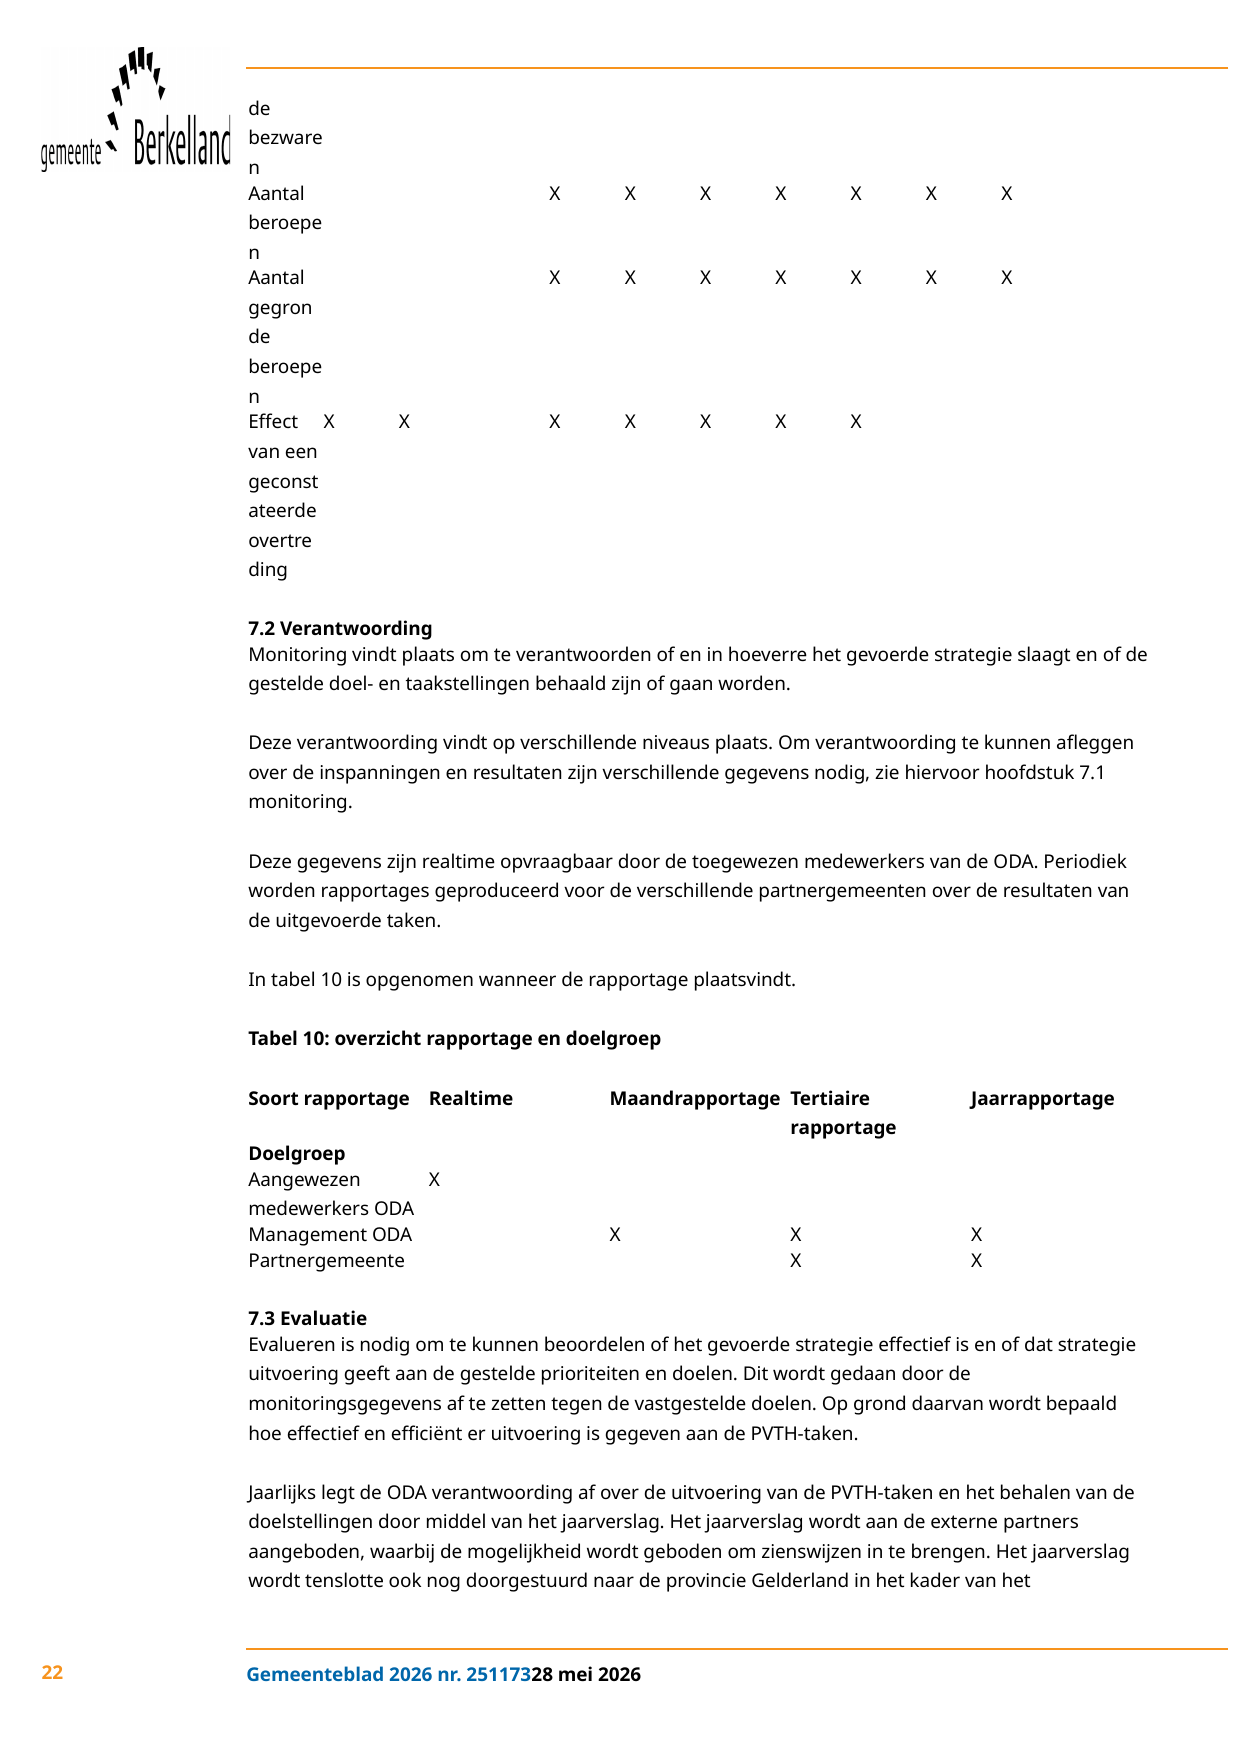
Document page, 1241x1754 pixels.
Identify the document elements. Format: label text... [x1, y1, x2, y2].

table_cell [323, 180, 398, 264]
table_cell Effect van een geconstateerde overtreding [248, 409, 323, 582]
table_cell [429, 1247, 609, 1272]
table_cell X [549, 409, 624, 582]
table_cell Management ODA [248, 1221, 429, 1247]
table_cell [850, 95, 926, 180]
table_cell Aantal gegronde beroepen [248, 265, 323, 409]
table_cell X [1001, 265, 1076, 409]
text 7.3 Evaluatie [248, 1305, 1152, 1331]
table_cell X [775, 409, 850, 582]
table_cell X [850, 180, 926, 264]
table_cell [926, 95, 1001, 180]
table_cell [549, 95, 624, 180]
table_cell X [549, 265, 624, 409]
table_cell X [549, 180, 624, 264]
table_cell Aantal beroepen [248, 180, 323, 264]
table_cell [429, 1221, 609, 1247]
table_cell [399, 265, 549, 409]
table_cell X [609, 1221, 790, 1247]
table_cell [625, 95, 700, 180]
table_cell X [1001, 180, 1076, 264]
table_cell [775, 95, 850, 180]
table_header Tertiaire rapportage [790, 1085, 971, 1140]
text In tabel 10 is opgenomen wanneer de rapportage plaatsvindt. [248, 966, 1152, 992]
table_header Maandrapportage [609, 1085, 790, 1140]
table_cell [429, 1140, 609, 1166]
table_cell X [625, 409, 700, 582]
table_header Jaarrapportage [971, 1085, 1152, 1140]
table_cell [399, 95, 549, 180]
table_cell [609, 1166, 790, 1221]
table_cell [971, 1166, 1152, 1221]
table_cell X [700, 265, 775, 409]
table_cell X [850, 265, 926, 409]
table_cell [323, 265, 398, 409]
table_cell X [775, 180, 850, 264]
table_cell X [625, 180, 700, 264]
table_cell [609, 1247, 790, 1272]
table_cell [790, 1166, 971, 1221]
table_cell [1001, 409, 1076, 582]
table_cell [1076, 180, 1152, 264]
table_cell X [700, 180, 775, 264]
table_cell Partnergemeente [248, 1247, 429, 1272]
text Deze verantwoording vindt op verschillende niveaus plaats. Om verantwoording te kunnen afleggen over de inspanningen en resultaten zijn verschillende gegevens nodig, zie hiervoor hoofdstuk 7.1 monitoring. [248, 729, 1152, 814]
text Deze gegevens zijn realtime opvraagbaar door de toegewezen medewerkers van de ODA. Periodiek worden rapportages geproduceerd voor de verschillende partnergemeenten over de resultaten van de uitgevoerde taken. [248, 848, 1152, 933]
table_cell [399, 180, 549, 264]
text 7.2 Verantwoording [248, 615, 1152, 641]
table_cell [1076, 265, 1152, 409]
table_cell de bezwaren [248, 95, 323, 180]
table_cell X [429, 1166, 609, 1221]
table_cell X [790, 1247, 971, 1272]
table_cell [1076, 409, 1152, 582]
table_cell Doelgroep [248, 1140, 429, 1166]
table_cell [1001, 95, 1076, 180]
table_cell [790, 1140, 971, 1166]
table_header Realtime [429, 1085, 609, 1140]
text Jaarlijks legt de ODA verantwoording af over de uitvoering van de PVTH-taken en het behalen van de doelstellingen door middel van het jaarverslag. Het jaarverslag wordt aan de externe partners aangeboden, waarbij de mogelijkheid wordt geboden om zienswijzen in te brengen. Het jaarverslag wordt tenslotte ook nog doorgestuurd naar de provincie Gelderland in het kader van het [248, 1479, 1152, 1593]
table_cell X [971, 1221, 1152, 1247]
table_cell [971, 1140, 1152, 1166]
table_cell [926, 409, 1001, 582]
table_cell [1076, 95, 1152, 180]
table_cell [700, 95, 775, 180]
picture [41, 47, 231, 172]
table_header Soort rapportage [248, 1085, 429, 1140]
text Tabel 10: overzicht rapportage en doelgroep [248, 1025, 1152, 1051]
table_cell Aangewezen medewerkers ODA [248, 1166, 429, 1221]
table_cell X [625, 265, 700, 409]
table_cell X [790, 1221, 971, 1247]
text Evalueren is nodig om te kunnen beoordelen of het gevoerde strategie effectief is en of dat strategie uitvoering geeft aan de gestelde prioriteiten en doelen. Dit wordt gedaan door de monitoringsgegevens af te zetten tegen de vastgestelde doelen. Op grond daarvan wordt bepaald hoe effectief en efficiënt er uitvoering is gegeven aan de PVTH-taken. [248, 1331, 1152, 1446]
table_cell X [926, 180, 1001, 264]
table_cell X [926, 265, 1001, 409]
table_cell [609, 1140, 790, 1166]
table_cell X [971, 1247, 1152, 1272]
table_cell X [775, 265, 850, 409]
table_cell [323, 95, 398, 180]
text Monitoring vindt plaats om te verantwoorden of en in hoeverre het gevoerde strategie slaagt en of de gestelde doel- en taakstellingen behaald zijn of gaan worden. [248, 641, 1152, 696]
table_cell X [700, 409, 775, 582]
table_cell X [399, 409, 549, 582]
table_cell X [323, 409, 398, 582]
table_cell X [850, 409, 926, 582]
